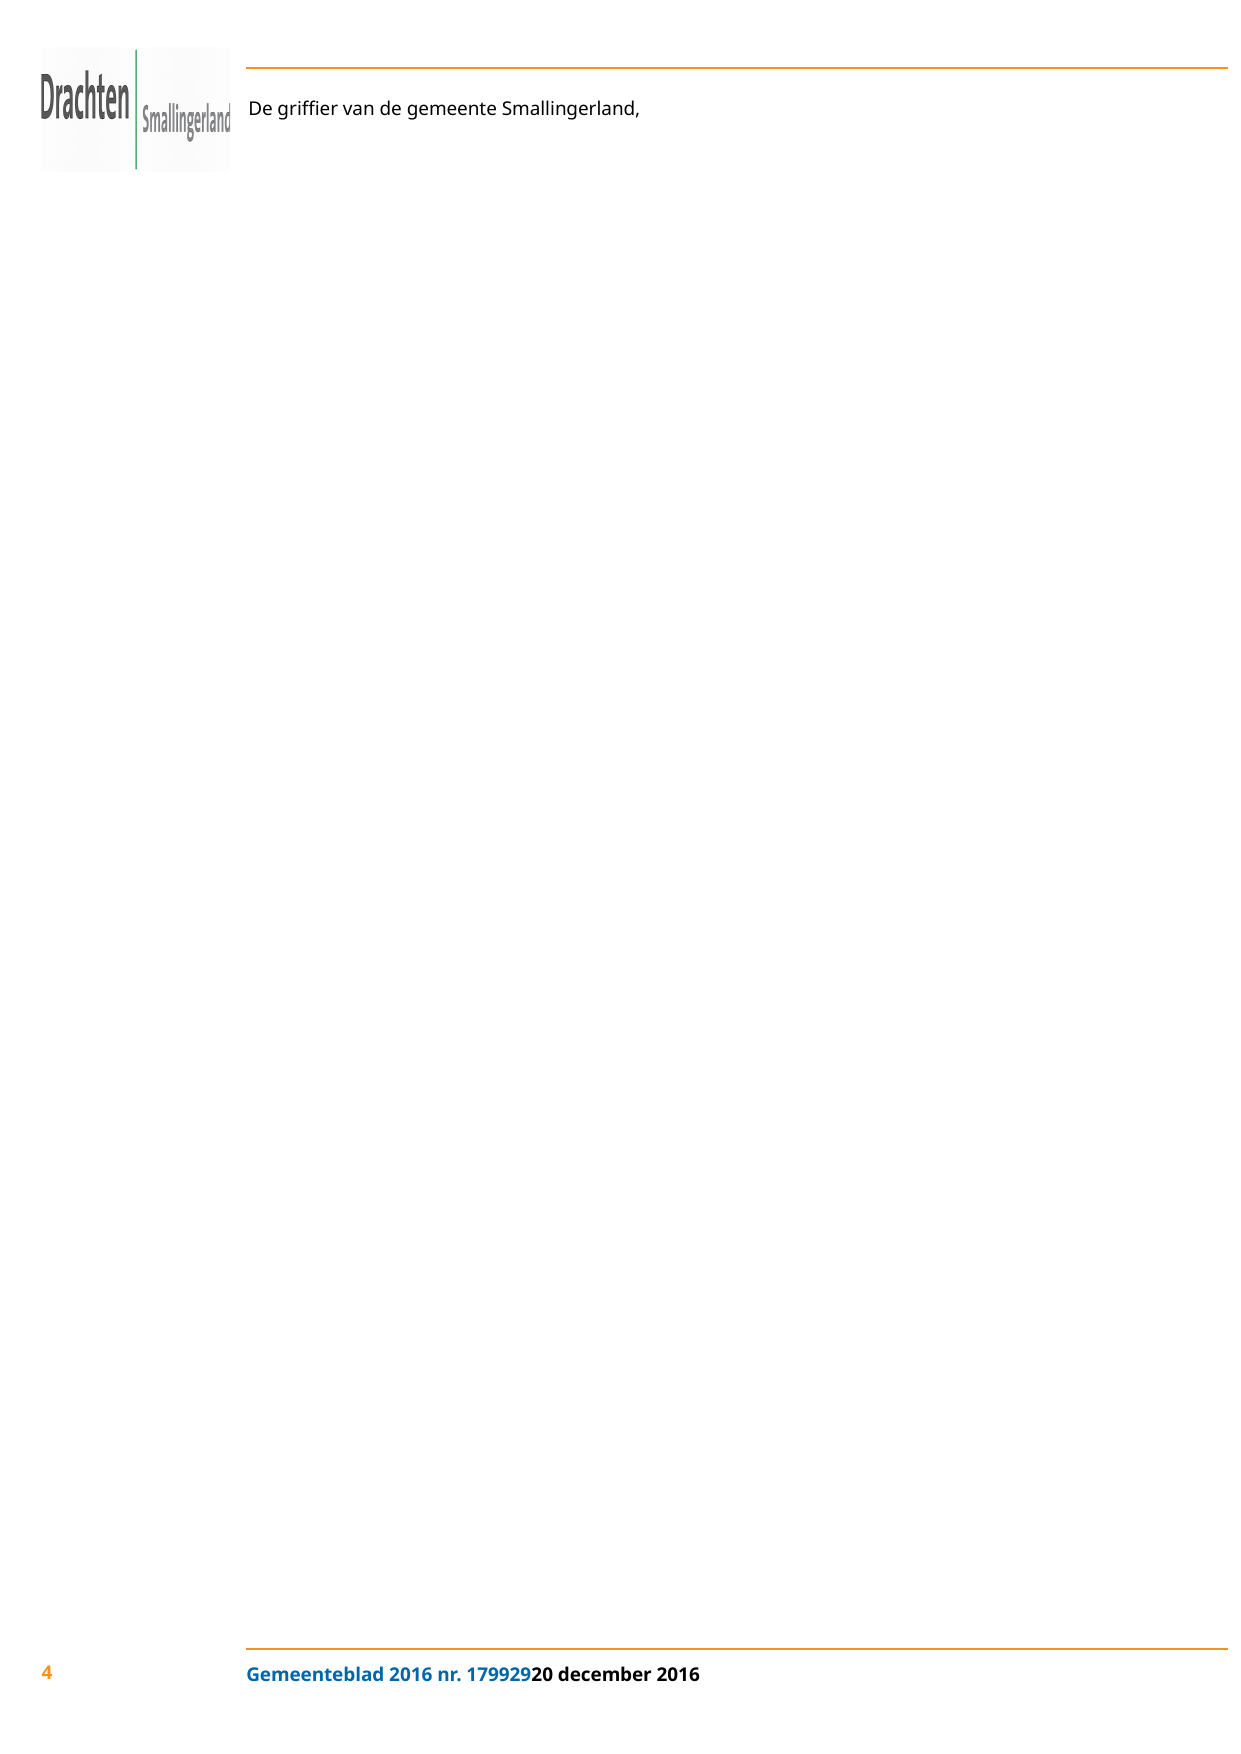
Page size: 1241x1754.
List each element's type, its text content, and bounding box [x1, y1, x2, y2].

text De griffier van de gemeente Smallingerland, [248, 95, 1152, 121]
picture [41, 47, 231, 172]
